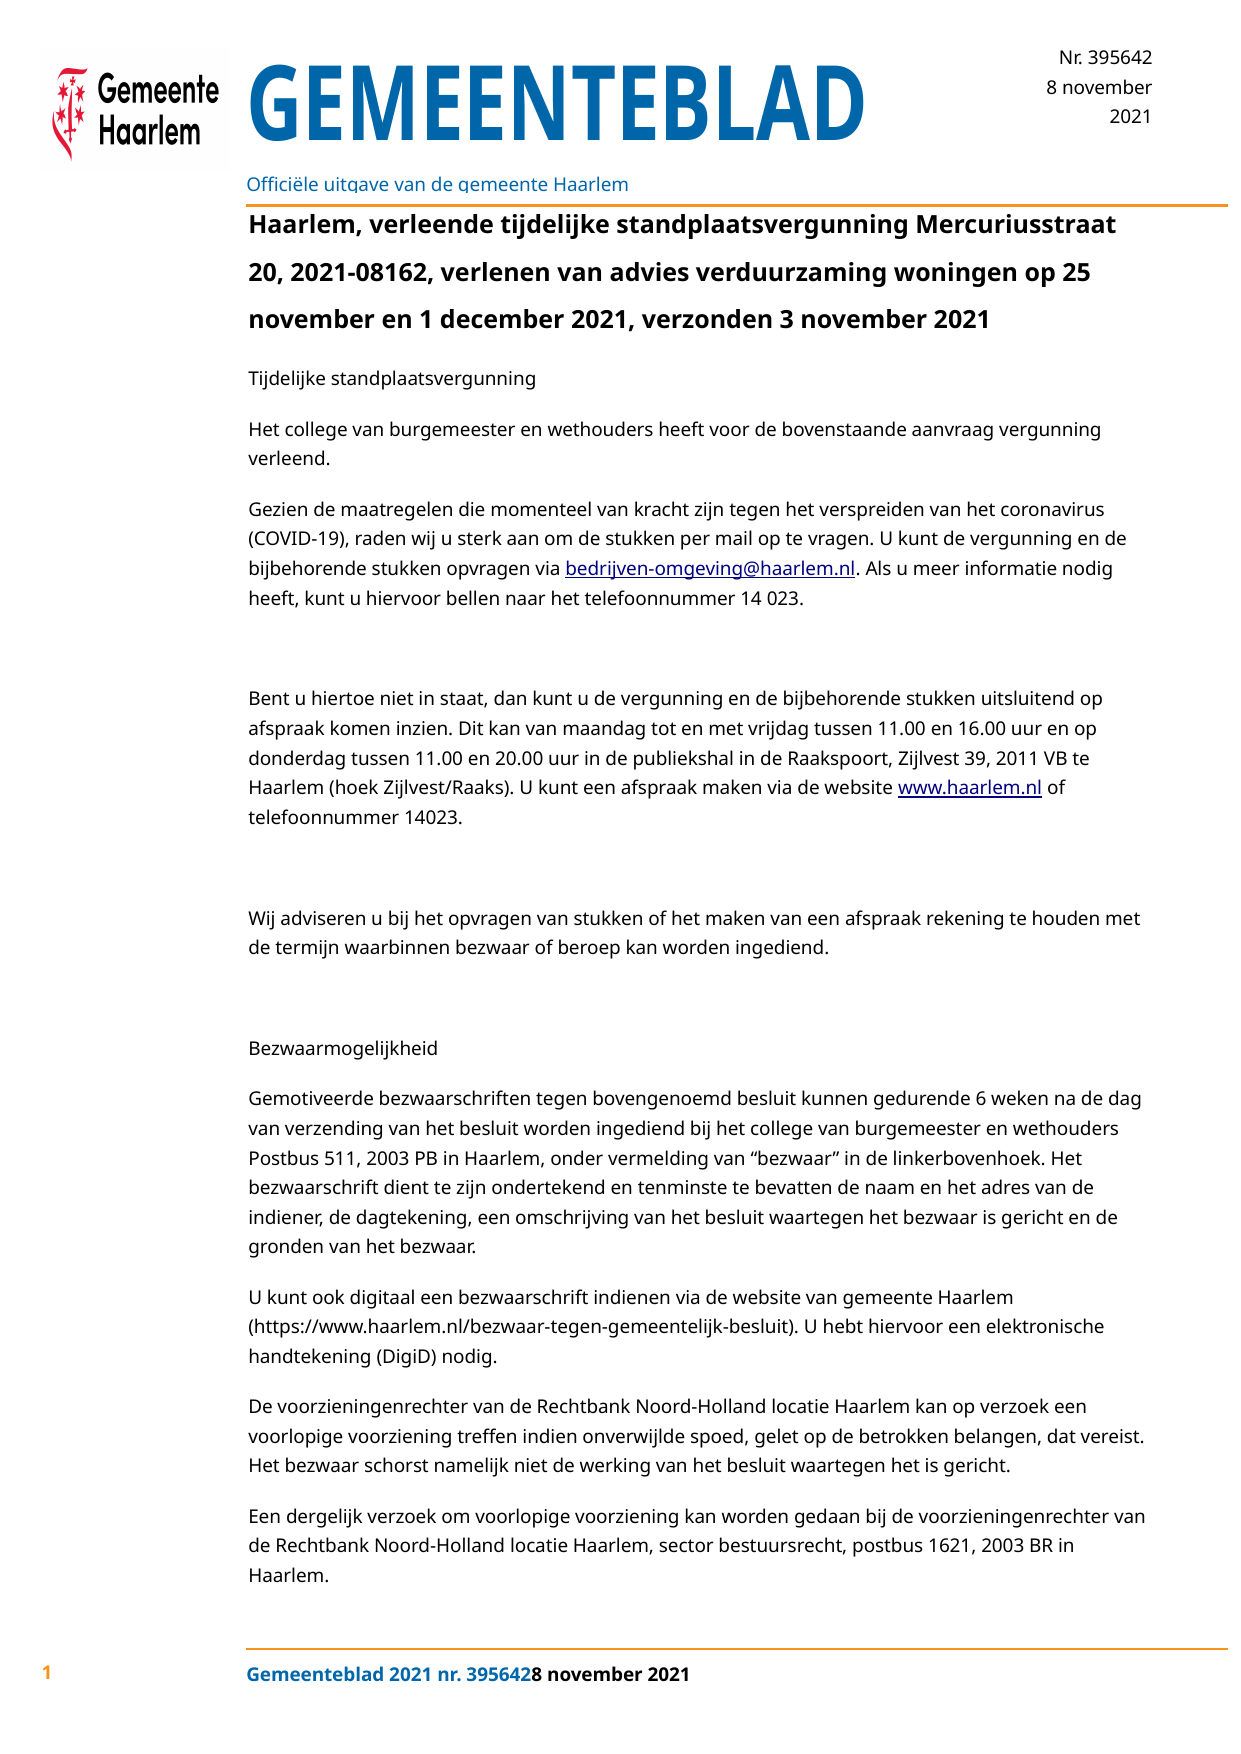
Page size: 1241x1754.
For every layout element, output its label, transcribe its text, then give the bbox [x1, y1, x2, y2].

text Wij adviseren u bij het opvragen van stukken of het maken van een afspraak rekening te houden met de termijn waarbinnen bezwaar of beroep kan worden ingediend. [248, 905, 1152, 960]
text Haarlem, verleende tijdelijke standplaatsvergunning Mercuriusstraat 20, 2021-08162, verlenen van advies verduurzaming woningen op 25 november en 1 december 2021, verzonden 3 november 2021 [248, 207, 1152, 336]
text Bezwaarmogelijkheid [248, 1035, 1152, 1061]
text Bent u hiertoe niet in staat, dan kunt u de vergunning en de bijbehorende stukken uitsluitend op afspraak komen inzien. Dit kan van maandag tot en met vrijdag tussen 11.00 en 16.00 uur en op donderdag tussen 11.00 en 20.00 uur in de publiekshal in de Raakspoort, Zijlvest 39, 2011 VB te Haarlem (hoek Zijlvest/Raaks). U kunt een afspraak maken via de website www.haarlem.nl of telefoonnummer 14023. [248, 686, 1152, 829]
text Een dergelijk verzoek om voorlopige voorziening kan worden gedaan bij de voorzieningenrechter van de Rechtbank Noord-Holland locatie Haarlem, sector bestuursrecht, postbus 1621, 2003 BR in Haarlem. [248, 1503, 1152, 1588]
picture [41, 47, 231, 172]
text Het college van burgemeester en wethouders heeft voor de bovenstaande aanvraag vergunning verleend. [248, 416, 1152, 471]
text Gemotiveerde bezwaarschriften tegen bovengenoemd besluit kunnen gedurende 6 weken na de dag van verzending van het besluit worden ingediend bij het college van burgemeester en wethouders Postbus 511, 2003 PB in Haarlem, onder vermelding van “bezwaar” in de linkerbovenhoek. Het bezwaarschrift dient te zijn ondertekend en tenminste te bevatten de naam en het adres van de indiener, de dagtekening, een omschrijving van het besluit waartegen het bezwaar is gericht en de gronden van het bezwaar. [248, 1086, 1152, 1259]
text Tijdelijke standplaatsvergunning [248, 366, 1152, 391]
text De voorzieningenrechter van de Rechtbank Noord-Holland locatie Haarlem kan op verzoek een voorlopige voorziening treffen indien onverwijlde spoed, gelet op de betrokken belangen, dat vereist. Het bezwaar schorst namelijk niet de werking van het besluit waartegen het is gericht. [248, 1393, 1152, 1478]
text Gezien de maatregelen die momenteel van kracht zijn tegen het verspreiden van het coronavirus (COVID-19), raden wij u sterk aan om de stukken per mail op te vragen. U kunt de vergunning en de bijbehorende stukken opvragen via bedrijven-omgeving@haarlem.nl. Als u meer informatie nodig heeft, kunt u hiervoor bellen naar het telefoonnummer 14 023. [248, 496, 1152, 610]
text U kunt ook digitaal een bezwaarschrift indienen via de website van gemeente Haarlem (https://www.haarlem.nl/bezwaar-tegen-gemeentelijk-besluit). U hebt hiervoor een elektronische handtekening (DigiD) nodig. [248, 1284, 1152, 1369]
